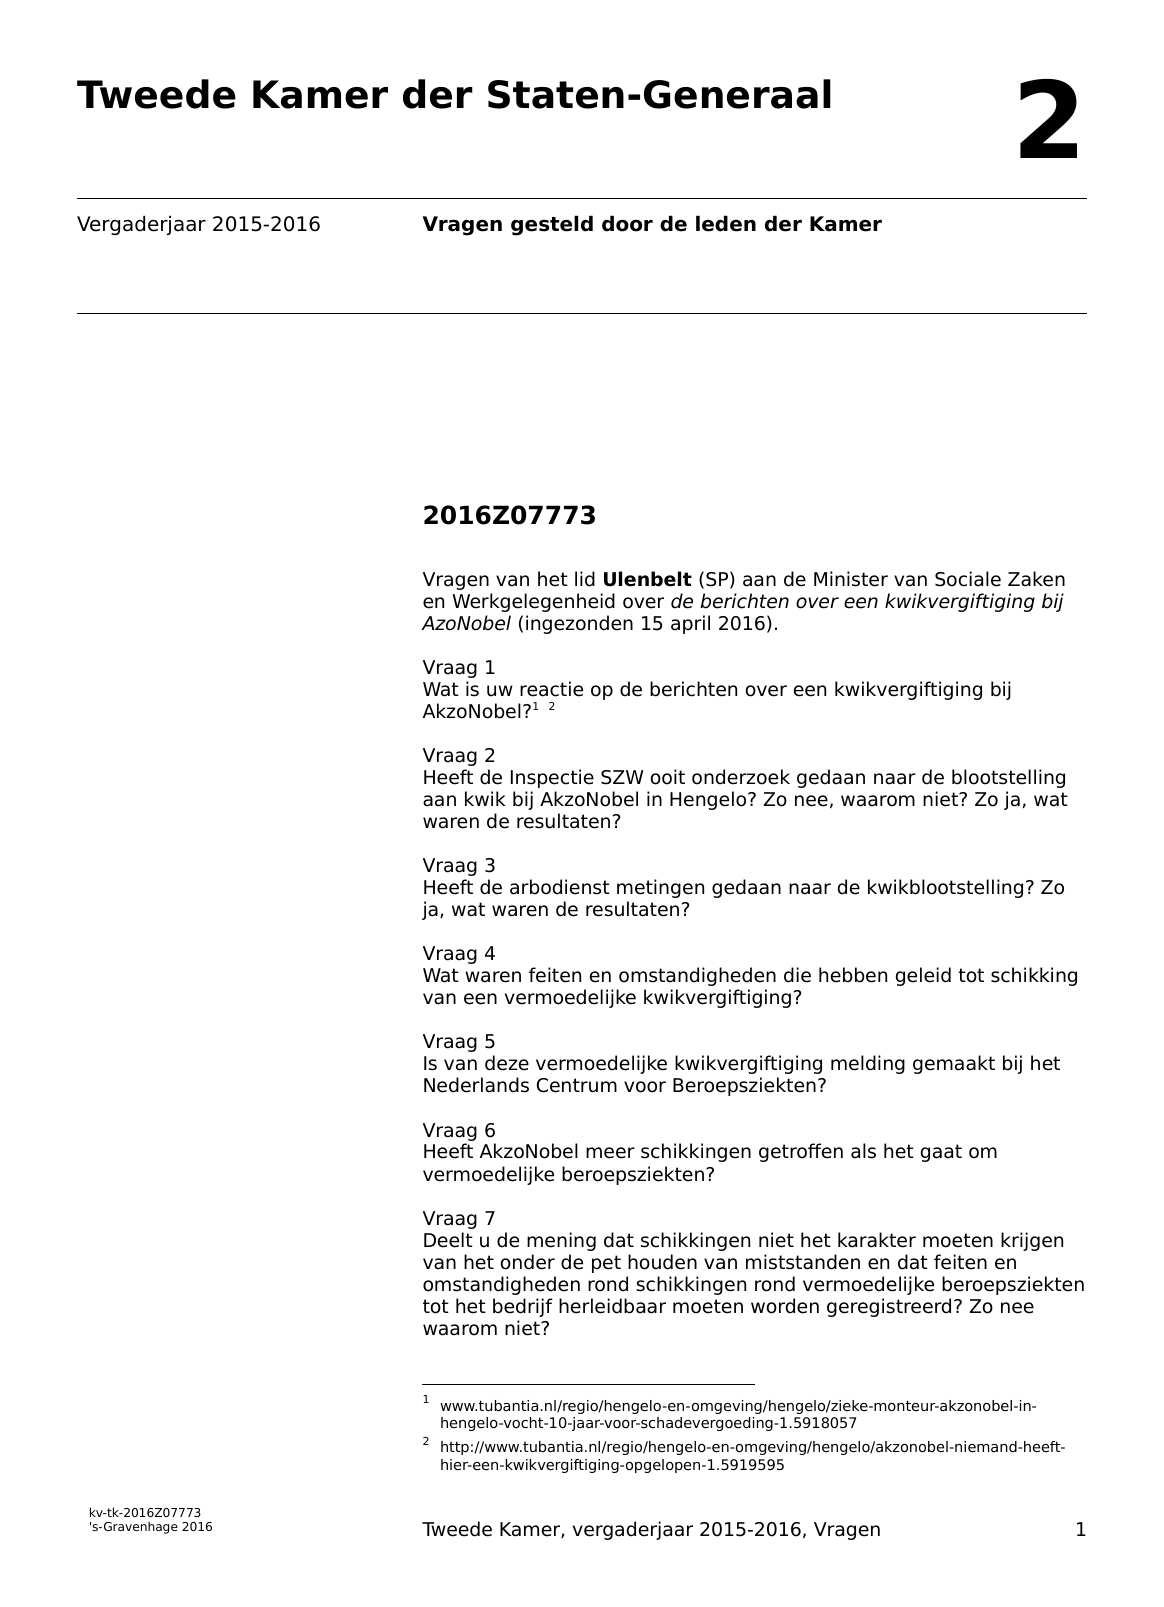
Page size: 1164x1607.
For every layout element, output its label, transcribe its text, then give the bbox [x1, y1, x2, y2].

text Deelt u de mening dat schikkingen niet het karakter moeten krijgen van het onder de pet houden van miststanden en dat feiten en omstandigheden rond schikkingen rond vermoedelijke beroepsziekten tot het bedrijf herleidbaar moeten worden geregistreerd? Zo nee waarom niet? [422, 1229, 1087, 1339]
text Heeft de Inspectie SZW ooit onderzoek gedaan naar de blootstelling aan kwik bij AkzoNobel in Hengelo? Zo nee, waarom niet? Zo ja, wat waren de resultaten? [422, 767, 1087, 833]
table_cell Vragen gesteld door de leden der Kamer [422, 199, 1087, 313]
text Vraag 6 [422, 1119, 1087, 1141]
text Vraag 1 [422, 657, 1087, 679]
text Is van deze vermoedelijke kwikvergiftiging melding gemaakt bij het Nederlands Centrum voor Beroepsziekten? [422, 1053, 1087, 1097]
text Vraag 4 [422, 943, 1087, 965]
text Heeft AkzoNobel meer schikkingen getroffen als het gaat om vermoedelijke beroepsziekten? [422, 1141, 1087, 1185]
text Vraag 5 [422, 1031, 1087, 1053]
table_header Tweede Kamer der Staten-Generaal [77, 59, 886, 198]
table_header 2 [886, 59, 1087, 198]
text Vragen van het lid Ulenbelt (SP) aan de Minister van Sociale Zaken en Werkgelegenheid over de berichten over een kwikvergiftiging bij AzoNobel (ingezonden 15 april 2016). [422, 569, 1087, 635]
text http://www.tubantia.nl/regio/hengelo-en-omgeving/hengelo/akzonobel-niemand-heeft-hier-een-kwikvergiftiging-opgelopen-1.5919595 [422, 1435, 1087, 1474]
table_cell Vergaderjaar 2015-2016 [77, 199, 422, 313]
text www.tubantia.nl/regio/hengelo-en-omgeving/hengelo/zieke-monteur-akzonobel-in-hengelo-vocht-10-jaar-voor-schadevergoeding-1.5918057 [422, 1393, 1087, 1432]
text Vraag 3 [422, 855, 1087, 877]
text 's-Gravenhage 2016 [88, 1520, 323, 1534]
text Wat is uw reactie op de berichten over een kwikvergiftiging bij AkzoNobel? [422, 679, 1087, 723]
text kv-tk-2016Z07773 [88, 1506, 323, 1520]
text 2016Z07773 [422, 501, 1087, 531]
text Heeft de arbodienst metingen gedaan naar de kwikblootstelling? Zo ja, wat waren de resultaten? [422, 877, 1087, 921]
text Vraag 2 [422, 745, 1087, 767]
text Wat waren feiten en omstandigheden die hebben geleid tot schikking van een vermoedelijke kwikvergiftiging? [422, 965, 1087, 1009]
text Vraag 7 [422, 1208, 1087, 1229]
